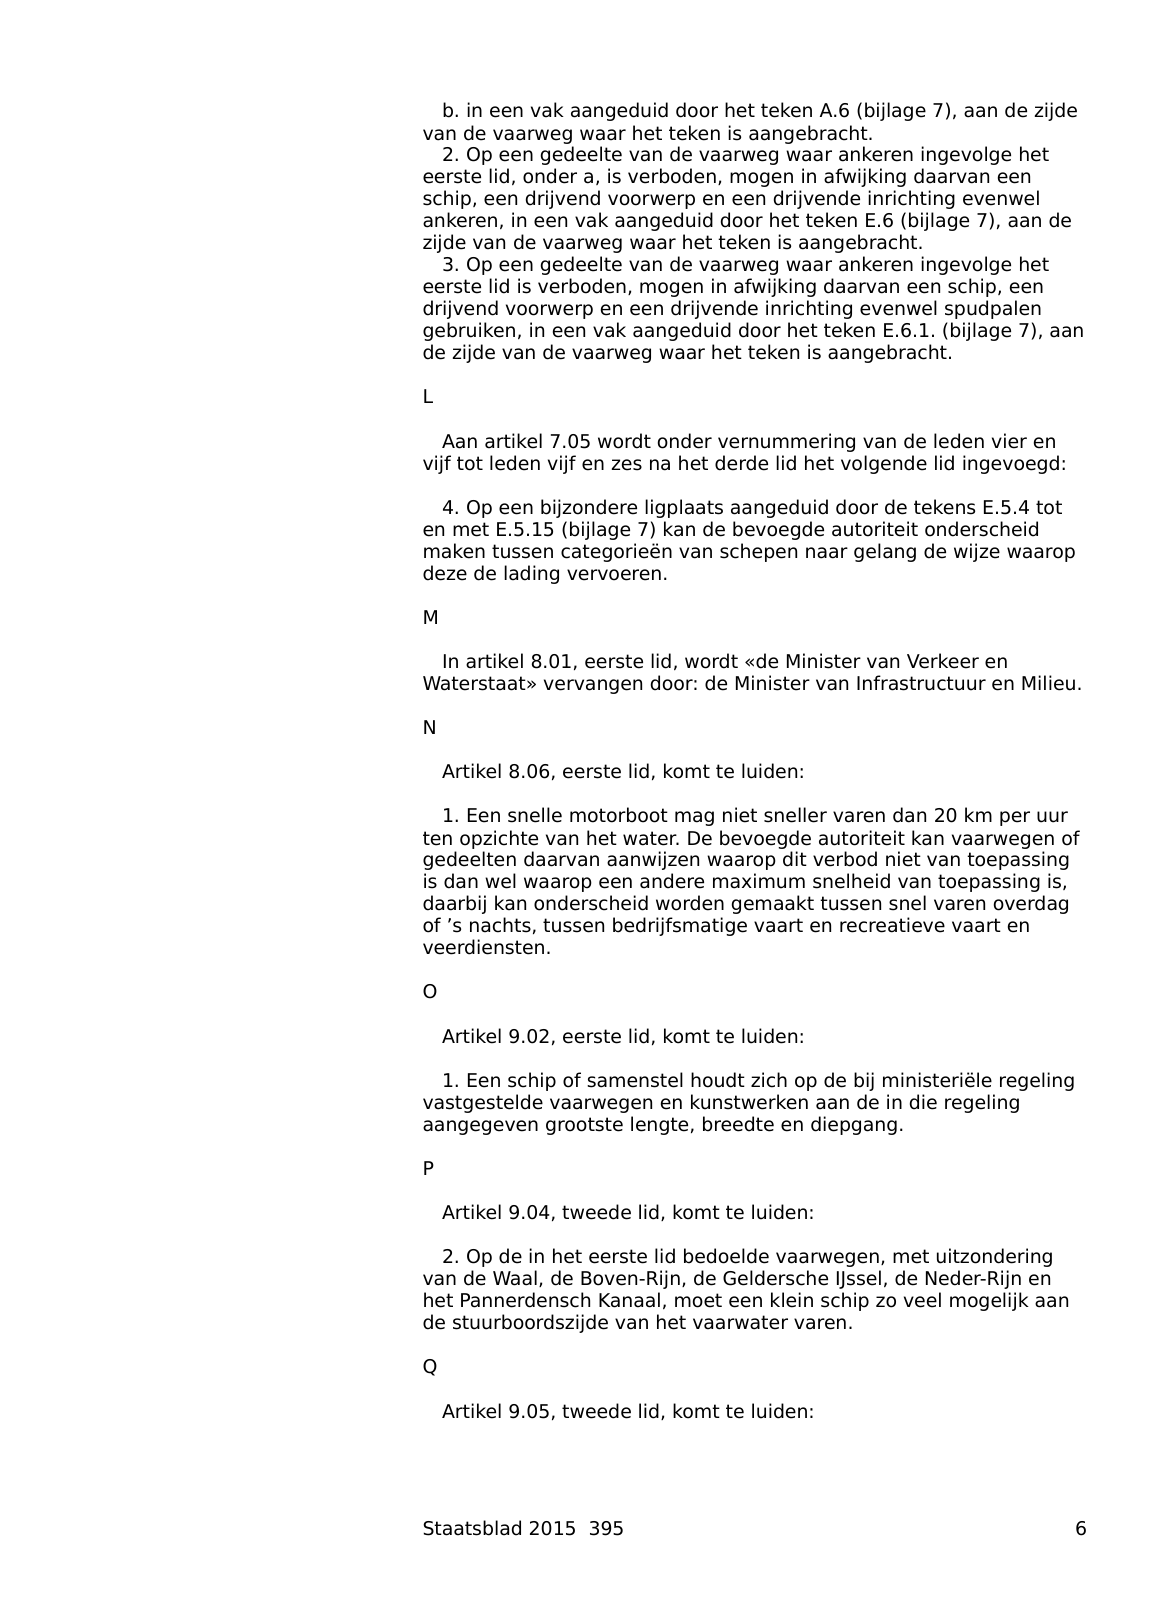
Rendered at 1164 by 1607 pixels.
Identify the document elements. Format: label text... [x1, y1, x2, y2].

text Artikel 9.05, tweede lid, komt te luiden: [422, 1401, 1087, 1422]
text Artikel 9.04, tweede lid, komt te luiden: [422, 1202, 1087, 1224]
text 2. Op de in het eerste lid bedoelde vaarwegen, met uitzondering van de Waal, de Boven-Rijn, de Geldersche IJssel, de Neder-Rijn en het Pannerdensch Kanaal, moet een klein schip zo veel mogelijk aan de stuurboordszijde van het vaarwater varen. [422, 1246, 1087, 1334]
text L [422, 386, 1087, 408]
text 3. Op een gedeelte van de vaarweg waar ankeren ingevolge het eerste lid is verboden, mogen in afwijking daarvan een schip, een drijvend voorwerp en een drijvende inrichting evenwel spudpalen gebruiken, in een vak aangeduid door het teken E.6.1. (bijlage 7), aan de zijde van de vaarweg waar het teken is aangebracht. [422, 254, 1087, 364]
text 1. Een snelle motorboot mag niet sneller varen dan 20 km per uur ten opzichte van het water. De bevoegde autoriteit kan vaarwegen of gedeelten daarvan aanwijzen waarop dit verbod niet van toepassing is dan wel waarop een andere maximum snelheid van toepassing is, daarbij kan onderscheid worden gemaakt tussen snel varen overdag of ’s nachts, tussen bedrijfsmatige vaart en recreatieve vaart en veerdiensten. [422, 805, 1087, 959]
text Q [422, 1356, 1087, 1378]
text 2. Op een gedeelte van de vaarweg waar ankeren ingevolge het eerste lid, onder a, is verboden, mogen in afwijking daarvan een schip, een drijvend voorwerp en een drijvende inrichting evenwel ankeren, in een vak aangeduid door het teken E.6 (bijlage 7), aan de zijde van de vaarweg waar het teken is aangebracht. [422, 144, 1087, 254]
text Aan artikel 7.05 wordt onder vernummering van de leden vier en vijf tot leden vijf en zes na het derde lid het volgende lid ingevoegd: [422, 431, 1087, 474]
text N [422, 717, 1087, 739]
text 1. Een schip of samenstel houdt zich op de bij ministeriële regeling vastgestelde vaarwegen en kunstwerken aan de in die regeling aangegeven grootste lengte, breedte en diepgang. [422, 1070, 1087, 1136]
text 4. Op een bijzondere ligplaats aangeduid door de tekens E.5.4 tot en met E.5.15 (bijlage 7) kan de bevoegde autoriteit onderscheid maken tussen categorieën van schepen naar gelang de wijze waarop deze de lading vervoeren. [422, 497, 1087, 584]
text P [422, 1158, 1087, 1180]
text Artikel 9.02, eerste lid, komt te luiden: [422, 1026, 1087, 1048]
text M [422, 607, 1087, 629]
text b. in een vak aangeduid door het teken A.6 (bijlage 7), aan de zijde van de vaarweg waar het teken is aangebracht. [422, 100, 1087, 144]
text Artikel 8.06, eerste lid, komt te luiden: [422, 761, 1087, 783]
text O [422, 981, 1087, 1003]
text In artikel 8.01, eerste lid, wordt «de Minister van Verkeer en Waterstaat» vervangen door: de Minister van Infrastructuur en Milieu. [422, 651, 1087, 695]
